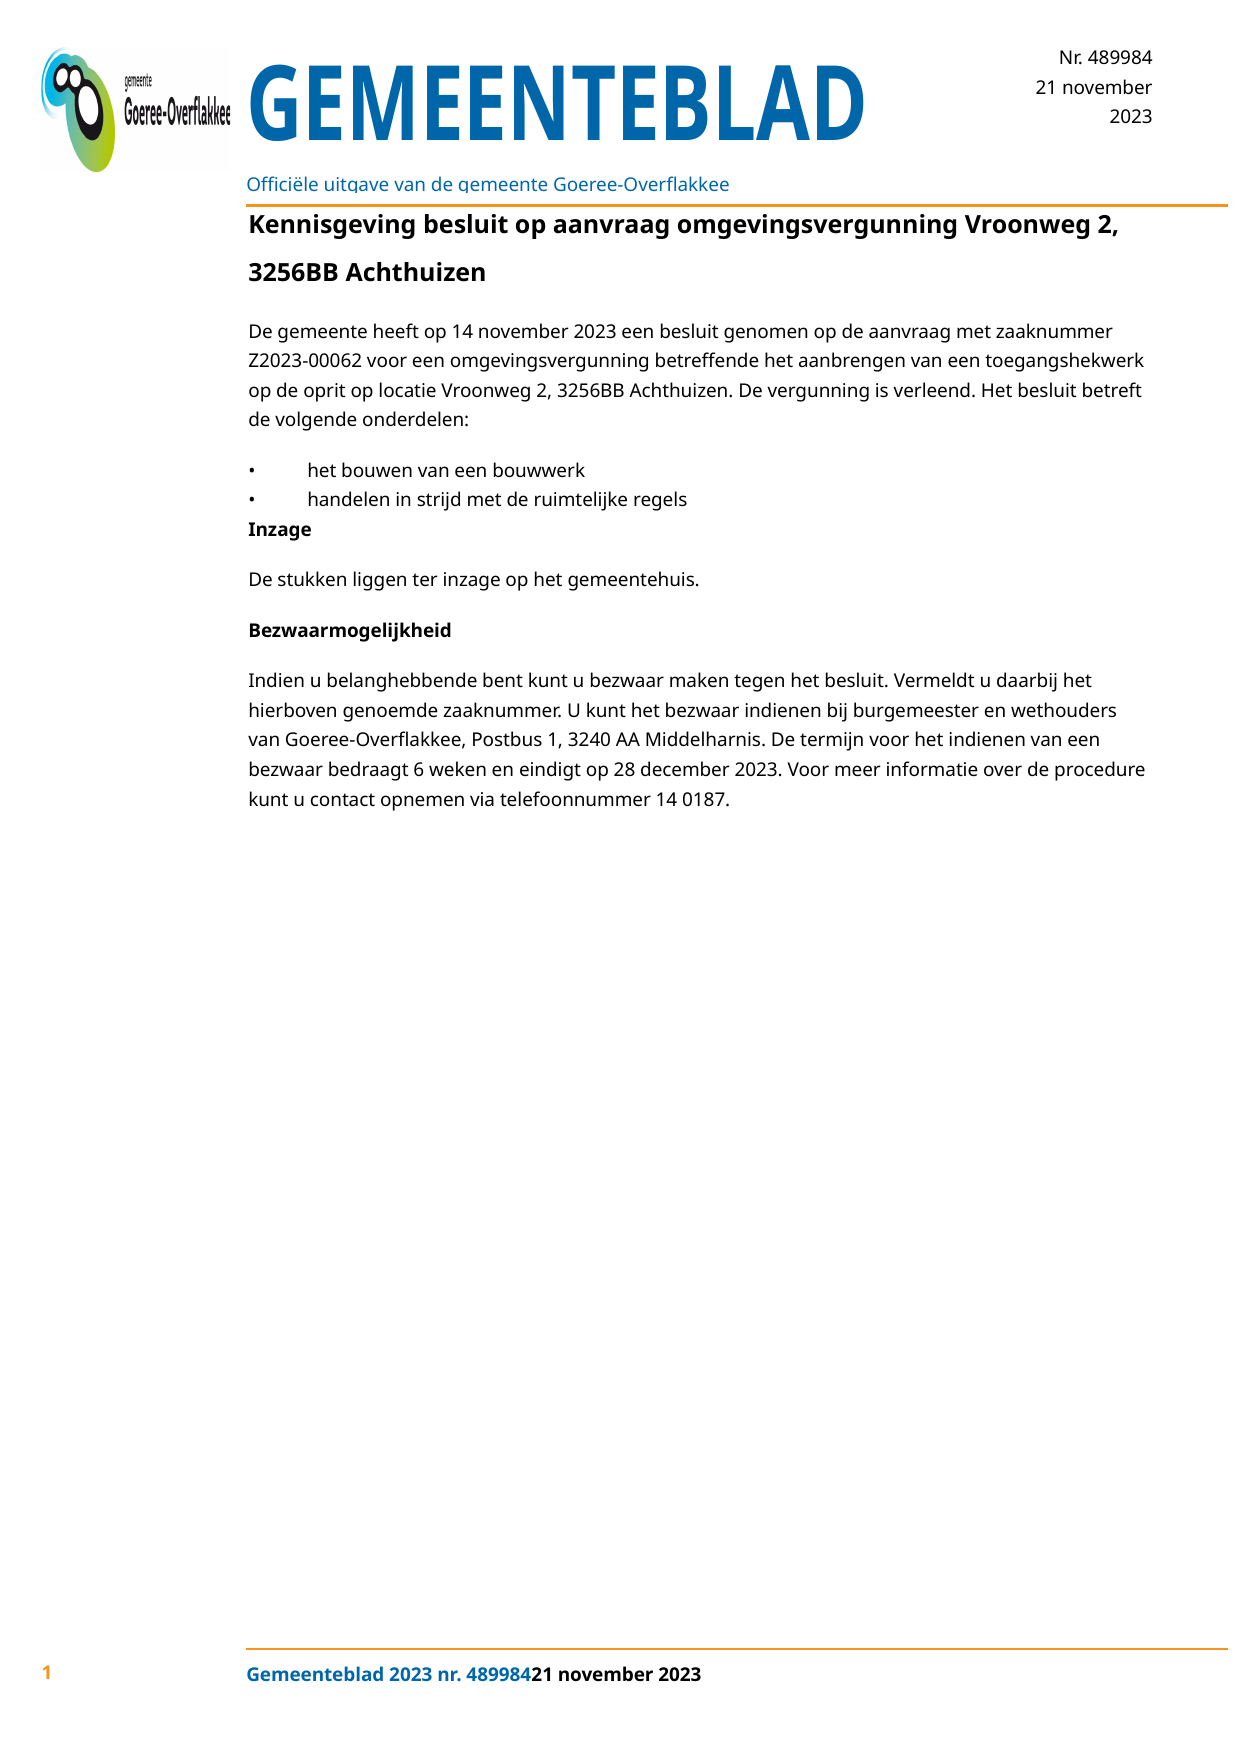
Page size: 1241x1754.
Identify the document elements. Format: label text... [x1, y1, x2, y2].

list het bouwen van een bouwwerk [248, 457, 1152, 483]
text Bezwaarmogelijkheid [248, 617, 1152, 643]
text Kennisgeving besluit op aanvraag omgevingsvergunning Vroonweg 2, 3256BB Achthuizen [248, 207, 1152, 288]
list handelen in strijd met de ruimtelijke regels [248, 487, 1152, 512]
text De stukken liggen ter inzage op het gemeentehuis. [248, 567, 1152, 592]
picture [41, 47, 231, 172]
text Inzage [248, 516, 1152, 542]
text Indien u belanghebbende bent kunt u bezwaar maken tegen het besluit. Vermeldt u daarbij het hierboven genoemde zaaknummer. U kunt het bezwaar indienen bij burgemeester en wethouders van Goeree-Overflakkee, Postbus 1, 3240 AA Middelharnis. De termijn voor het indienen van een bezwaar bedraagt 6 weken en eindigt op 28 december 2023. Voor meer informatie over de procedure kunt u contact opnemen via telefoonnummer 14 0187. [248, 667, 1152, 812]
text De gemeente heeft op 14 november 2023 een besluit genomen op de aanvraag met zaaknummer Z2023-00062 voor een omgevingsvergunning betreffende het aanbrengen van een toegangshekwerk op de oprit op locatie Vroonweg 2, 3256BB Achthuizen. De vergunning is verleend. Het besluit betreft de volgende onderdelen: [248, 318, 1152, 432]
